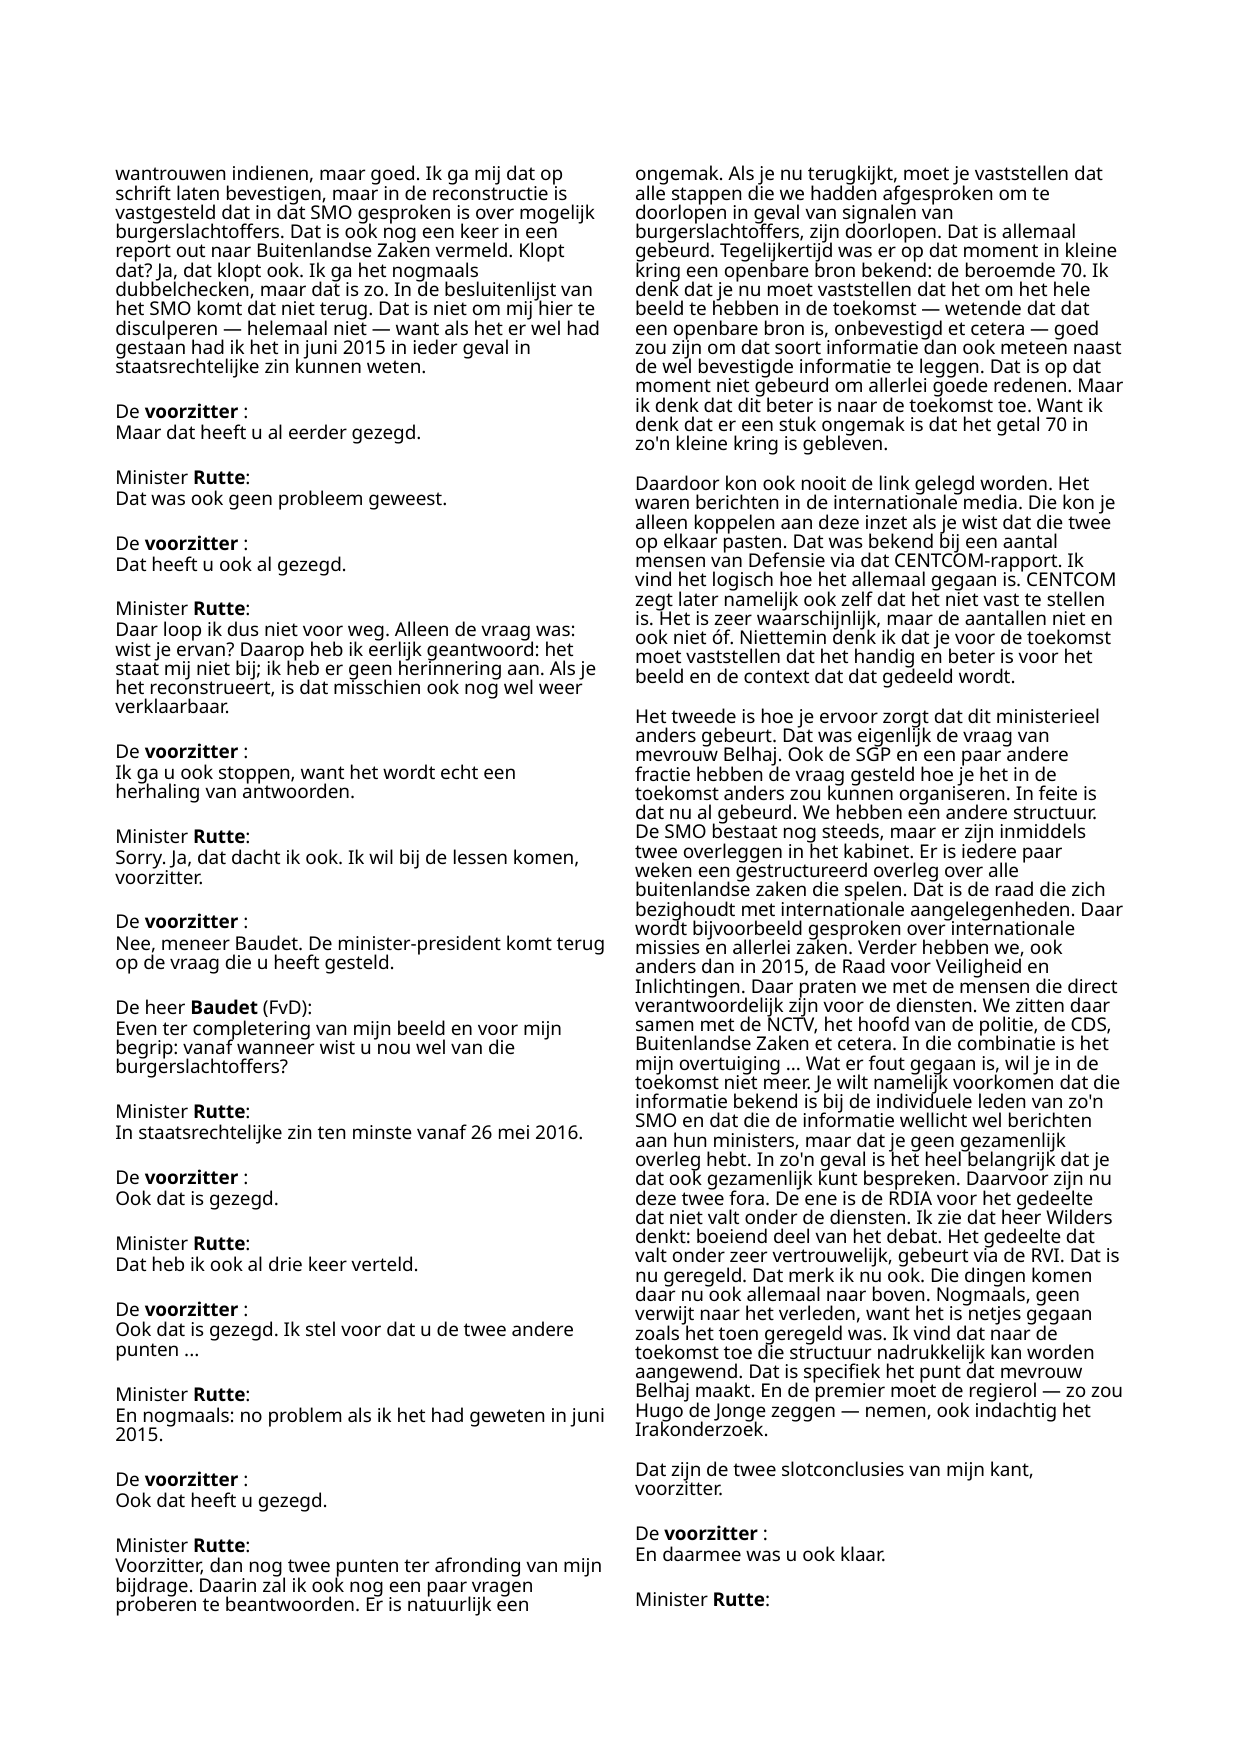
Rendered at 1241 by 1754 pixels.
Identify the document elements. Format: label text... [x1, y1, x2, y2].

text Minister Rutte: [115, 824, 605, 849]
text Dat heb ik ook al drie keer verteld. [115, 1256, 605, 1275]
text Dat was ook geen probleem geweest. [115, 490, 605, 509]
text De voorzitter : [115, 1164, 605, 1190]
text Minister Rutte: [115, 1230, 605, 1256]
text Ook dat is gezegd. [115, 1190, 605, 1209]
text Minister Rutte: [115, 464, 605, 490]
text Nee, meneer Baudet. De minister-president komt terug op de vraag die u heeft gesteld. [115, 934, 605, 973]
text De voorzitter : [115, 1296, 605, 1321]
text Ik ga u ook stoppen, want het wordt echt een herhaling van antwoorden. [115, 764, 605, 803]
text En nogmaals: no problem als ik het had geweten in juni 2015. [115, 1407, 605, 1445]
text ongemak. Als je nu terugkijkt, moet je vaststellen dat alle stappen die we hadden afgesproken om te doorlopen in geval van signalen van burgerslachtoffers, zijn doorlopen. Dat is allemaal gebeurd. Tegelijkertijd was er op dat moment in kleine kring een openbare bron bekend: de beroemde 70. Ik denk dat je nu moet vaststellen dat het om het hele beeld te hebben in de toekomst — wetende dat dat een openbare bron is, onbevestigd et cetera — goed zou zijn om dat soort informatie dan ook meteen naast de wel bevestigde informatie te leggen. Dat is op dat moment niet gebeurd om allerlei goede redenen. Maar ik denk dat dit beter is naar de toekomst toe. Want ik denk dat er een stuk ongemak is dat het getal 70 in zo'n kleine kring is gebleven. [635, 165, 1125, 454]
text Dat heeft u ook al gezegd. [115, 556, 605, 575]
text De voorzitter : [115, 530, 605, 556]
text Het tweede is hoe je ervoor zorgt dat dit ministerieel anders gebeurt. Dat was eigenlijk de vraag van mevrouw Belhaj. Ook de SGP en een paar andere fractie hebben de vraag gesteld hoe je het in de toekomst anders zou kunnen organiseren. In feite is dat nu al gebeurd. We hebben een andere structuur. De SMO bestaat nog steeds, maar er zijn inmiddels twee overleggen in het kabinet. Er is iedere paar weken een gestructureerd overleg over alle buitenlandse zaken die spelen. Dat is de raad die zich bezighoudt met internationale aangelegenheden. Daar wordt bijvoorbeeld gesproken over internationale missies en allerlei zaken. Verder hebben we, ook anders dan in 2015, de Raad voor Veiligheid en Inlichtingen. Daar praten we met de mensen die direct verantwoordelijk zijn voor de diensten. We zitten daar samen met de NCTV, het hoofd van de politie, de CDS, Buitenlandse Zaken et cetera. In die combinatie is het mijn overtuiging ... Wat er fout gegaan is, wil je in de toekomst niet meer. Je wilt namelijk voorkomen dat die informatie bekend is bij de individuele leden van zo'n SMO en dat die de informatie wellicht wel berichten aan hun ministers, maar dat je geen gezamenlijk overleg hebt. In zo'n geval is het heel belangrijk dat je dat ook gezamenlijk kunt bespreken. Daarvoor zijn nu deze twee fora. De ene is de RDIA voor het gedeelte dat niet valt onder de diensten. Ik zie dat heer Wilders denkt: boeiend deel van het debat. Het gedeelte dat valt onder zeer vertrouwelijk, gebeurt via de RVI. Dat is nu geregeld. Dat merk ik nu ook. Die dingen komen daar nu ook allemaal naar boven. Nogmaals, geen verwijt naar het verleden, want het is netjes gegaan zoals het toen geregeld was. Ik vind dat naar de toekomst toe die structuur nadrukkelijk kan worden aangewend. Dat is specifiek het punt dat mevrouw Belhaj maakt. En de premier moet de regierol — zo zou Hugo de Jonge zeggen — nemen, ook indachtig het Irakonderzoek. [635, 708, 1125, 1440]
text Voorzitter, dan nog twee punten ter afronding van mijn bijdrage. Daarin zal ik ook nog een paar vragen proberen te beantwoorden. Er is natuurlijk een [115, 1557, 605, 1615]
text De voorzitter : [635, 1520, 1125, 1546]
text En daarmee was u ook klaar. [635, 1546, 1125, 1565]
text In staatsrechtelijke zin ten minste vanaf 26 mei 2016. [115, 1124, 605, 1143]
text De voorzitter : [115, 909, 605, 934]
text Minister Rutte: [115, 1098, 605, 1124]
text wantrouwen indienen, maar goed. Ik ga mij dat op schrift laten bevestigen, maar in de reconstructie is vastgesteld dat in dat SMO gesproken is over mogelijk burgerslachtoffers. Dat is ook nog een keer in een report out naar Buitenlandse Zaken vermeld. Klopt dat? Ja, dat klopt ook. Ik ga het nogmaals dubbelchecken, maar dat is zo. In de besluitenlijst van het SMO komt dat niet terug. Dat is niet om mij hier te disculperen — helemaal niet — want als het er wel had gestaan had ik het in juni 2015 in ieder geval in staatsrechtelijke zin kunnen weten. [115, 165, 605, 377]
text Ook dat heeft u gezegd. [115, 1492, 605, 1511]
text Sorry. Ja, dat dacht ik ook. Ik wil bij de lessen komen, voorzitter. [115, 849, 605, 888]
text Maar dat heeft u al eerder gezegd. [115, 424, 605, 443]
text Daar loop ik dus niet voor weg. Alleen de vraag was: wist je ervan? Daarop heb ik eerlijk geantwoord: het staat mij niet bij; ik heb er geen herinnering aan. Als je het reconstrueert, is dat misschien ook nog wel weer verklaarbaar. [115, 621, 605, 718]
text Minister Rutte: [115, 596, 605, 621]
text Minister Rutte: [115, 1381, 605, 1407]
text Even ter completering van mijn beeld en voor mijn begrip: vanaf wanneer wist u nou wel van die burgerslachtoffers? [115, 1019, 605, 1077]
text De voorzitter : [115, 398, 605, 424]
text De voorzitter : [115, 738, 605, 764]
text Minister Rutte: [115, 1532, 605, 1557]
text De heer Baudet (FvD): [115, 994, 605, 1019]
text Ook dat is gezegd. Ik stel voor dat u de twee andere punten ... [115, 1321, 605, 1360]
text Dat zijn de twee slotconclusies van mijn kant, voorzitter. [635, 1461, 1125, 1499]
text Minister Rutte: [635, 1586, 1125, 1612]
text De voorzitter : [115, 1466, 605, 1492]
text Daardoor kon ook nooit de link gelegd worden. Het waren berichten in de internationale media. Die kon je alleen koppelen aan deze inzet als je wist dat die twee op elkaar pasten. Dat was bekend bij een aantal mensen van Defensie via dat CENTCOM-rapport. Ik vind het logisch hoe het allemaal gegaan is. CENTCOM zegt later namelijk ook zelf dat het niet vast te stellen is. Het is zeer waarschijnlijk, maar de aantallen niet en ook niet óf. Niettemin denk ik dat je voor de toekomst moet vaststellen dat het handig en beter is voor het beeld en de context dat dat gedeeld wordt. [635, 475, 1125, 687]
